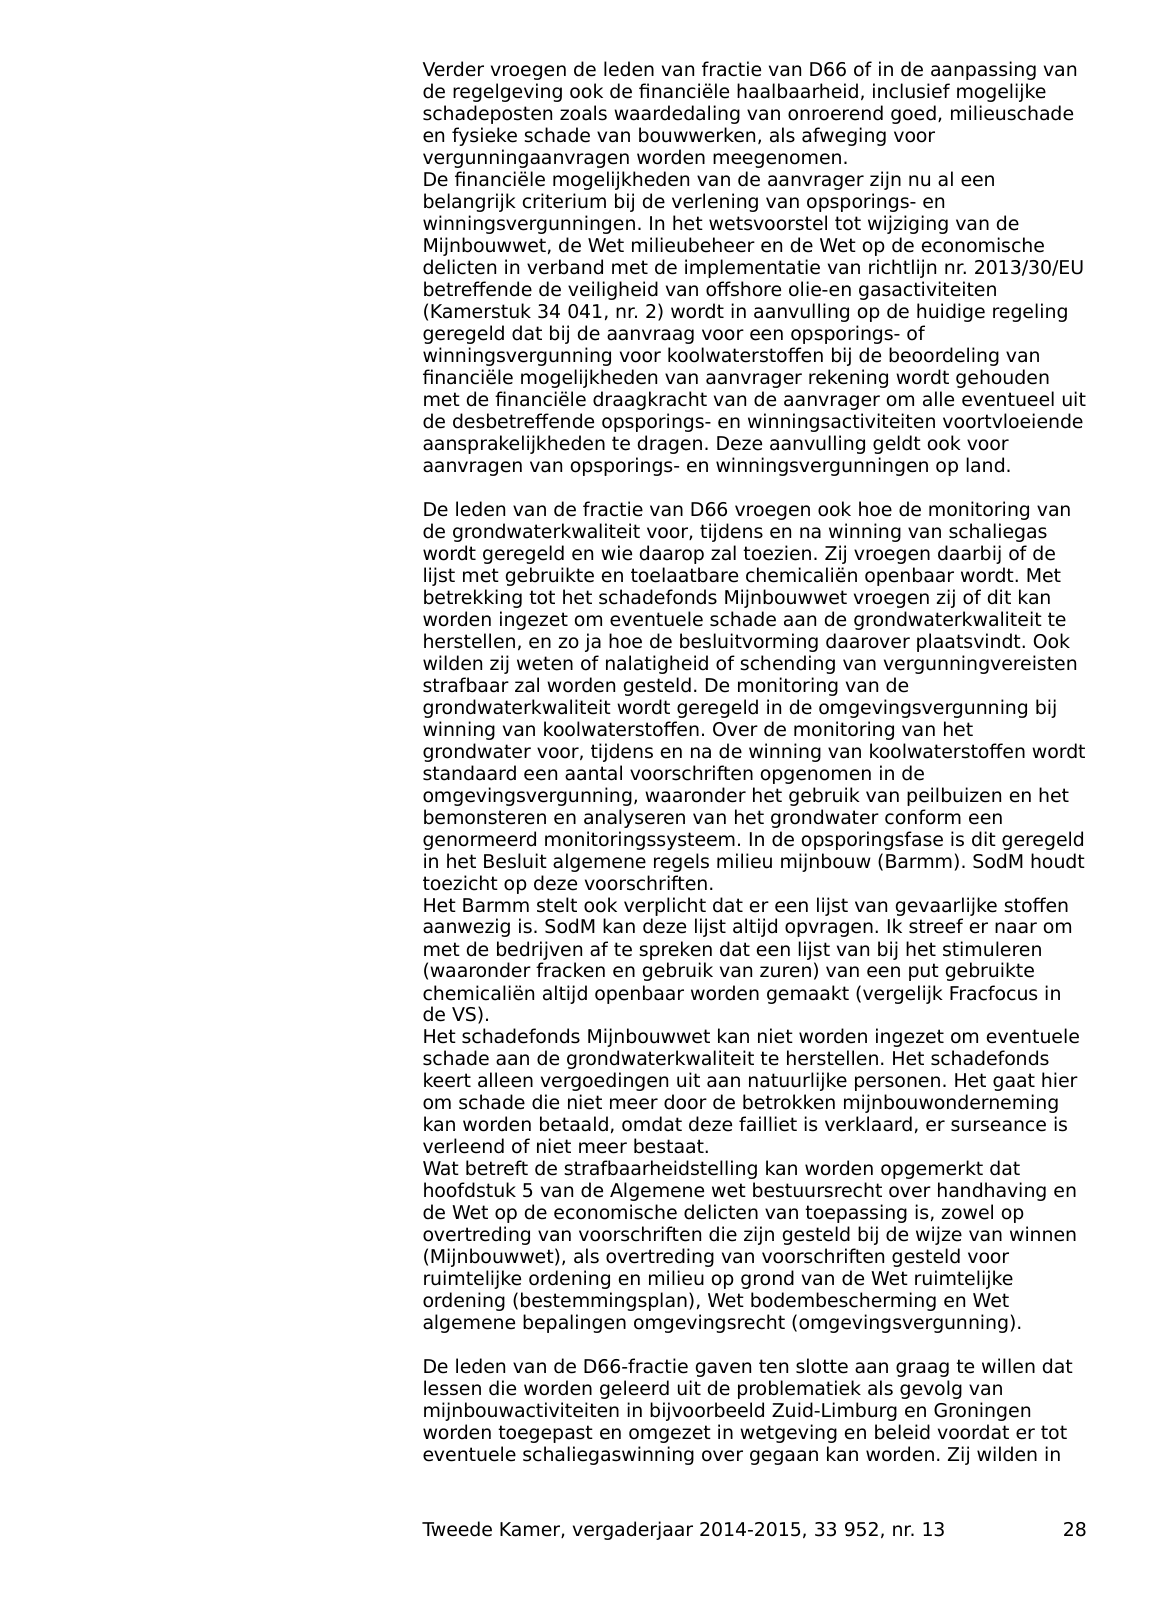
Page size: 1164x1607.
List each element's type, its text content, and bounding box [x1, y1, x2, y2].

text Verder vroegen de leden van fractie van D66 of in de aanpassing van de regelgeving ook de financiële haalbaarheid, inclusief mogelijke schadeposten zoals waardedaling van onroerend goed, milieuschade en fysieke schade van bouwwerken, als afweging voor vergunningaanvragen worden meegenomen. [422, 59, 1087, 169]
text Wat betreft de strafbaarheidstelling kan worden opgemerkt dat hoofdstuk 5 van de Algemene wet bestuursrecht over handhaving en de Wet op de economische delicten van toepassing is, zowel op overtreding van voorschriften die zijn gesteld bij de wijze van winnen (Mijnbouwwet), als overtreding van voorschriften gesteld voor ruimtelijke ordening en milieu op grond van de Wet ruimtelijke ordening (bestemmingsplan), Wet bodembescherming en Wet algemene bepalingen omgevingsrecht (omgevingsvergunning). [422, 1158, 1087, 1334]
text Het schadefonds Mijnbouwwet kan niet worden ingezet om eventuele schade aan de grondwaterkwaliteit te herstellen. Het schadefonds keert alleen vergoedingen uit aan natuurlijke personen. Het gaat hier om schade die niet meer door de betrokken mijnbouwonderneming kan worden betaald, omdat deze failliet is verklaard, er surseance is verleend of niet meer bestaat. [422, 1026, 1087, 1158]
text De leden van de fractie van D66 vroegen ook hoe de monitoring van de grondwaterkwaliteit voor, tijdens en na winning van schaliegas wordt geregeld en wie daarop zal toezien. Zij vroegen daarbij of de lijst met gebruikte en toelaatbare chemicaliën openbaar wordt. Met betrekking tot het schadefonds Mijnbouwwet vroegen zij of dit kan worden ingezet om eventuele schade aan de grondwaterkwaliteit te herstellen, en zo ja hoe de besluitvorming daarover plaatsvindt. Ook wilden zij weten of nalatigheid of schending van vergunningvereisten strafbaar zal worden gesteld. De monitoring van de grondwaterkwaliteit wordt geregeld in de omgevingsvergunning bij winning van koolwaterstoffen. Over de monitoring van het grondwater voor, tijdens en na de winning van koolwaterstoffen wordt standaard een aantal voorschriften opgenomen in de omgevingsvergunning, waaronder het gebruik van peilbuizen en het bemonsteren en analyseren van het grondwater conform een genormeerd monitoringssysteem. In de opsporingsfase is dit geregeld in het Besluit algemene regels milieu mijnbouw (Barmm). SodM houdt toezicht op deze voorschriften. [422, 499, 1087, 894]
text De financiële mogelijkheden van de aanvrager zijn nu al een belangrijk criterium bij de verlening van opsporings- en winningsvergunningen. In het wetsvoorstel tot wijziging van de Mijnbouwwet, de Wet milieubeheer en de Wet op de economische delicten in verband met de implementatie van richtlijn nr. 2013/30/EU betreffende de veiligheid van offshore olie-en gasactiviteiten (Kamerstuk 34 041, nr. 2) wordt in aanvulling op de huidige regeling geregeld dat bij de aanvraag voor een opsporings- of winningsvergunning voor koolwaterstoffen bij de beoordeling van financiële mogelijkheden van aanvrager rekening wordt gehouden met de financiële draagkracht van de aanvrager om alle eventueel uit de desbetreffende opsporings- en winningsactiviteiten voortvloeiende aansprakelijkheden te dragen. Deze aanvulling geldt ook voor aanvragen van opsporings- en winningsvergunningen op land. [422, 169, 1087, 477]
text De leden van de D66-fractie gaven ten slotte aan graag te willen dat lessen die worden geleerd uit de problematiek als gevolg van mijnbouwactiviteiten in bijvoorbeeld Zuid-Limburg en Groningen worden toegepast en omgezet in wetgeving en beleid voordat er tot eventuele schaliegaswinning over gegaan kan worden. Zij wilden in [422, 1356, 1087, 1466]
text Het Barmm stelt ook verplicht dat er een lijst van gevaarlijke stoffen aanwezig is. SodM kan deze lijst altijd opvragen. Ik streef er naar om met de bedrijven af te spreken dat een lijst van bij het stimuleren (waaronder fracken en gebruik van zuren) van een put gebruikte chemicaliën altijd openbaar worden gemaakt (vergelijk Fracfocus in de VS). [422, 894, 1087, 1026]
